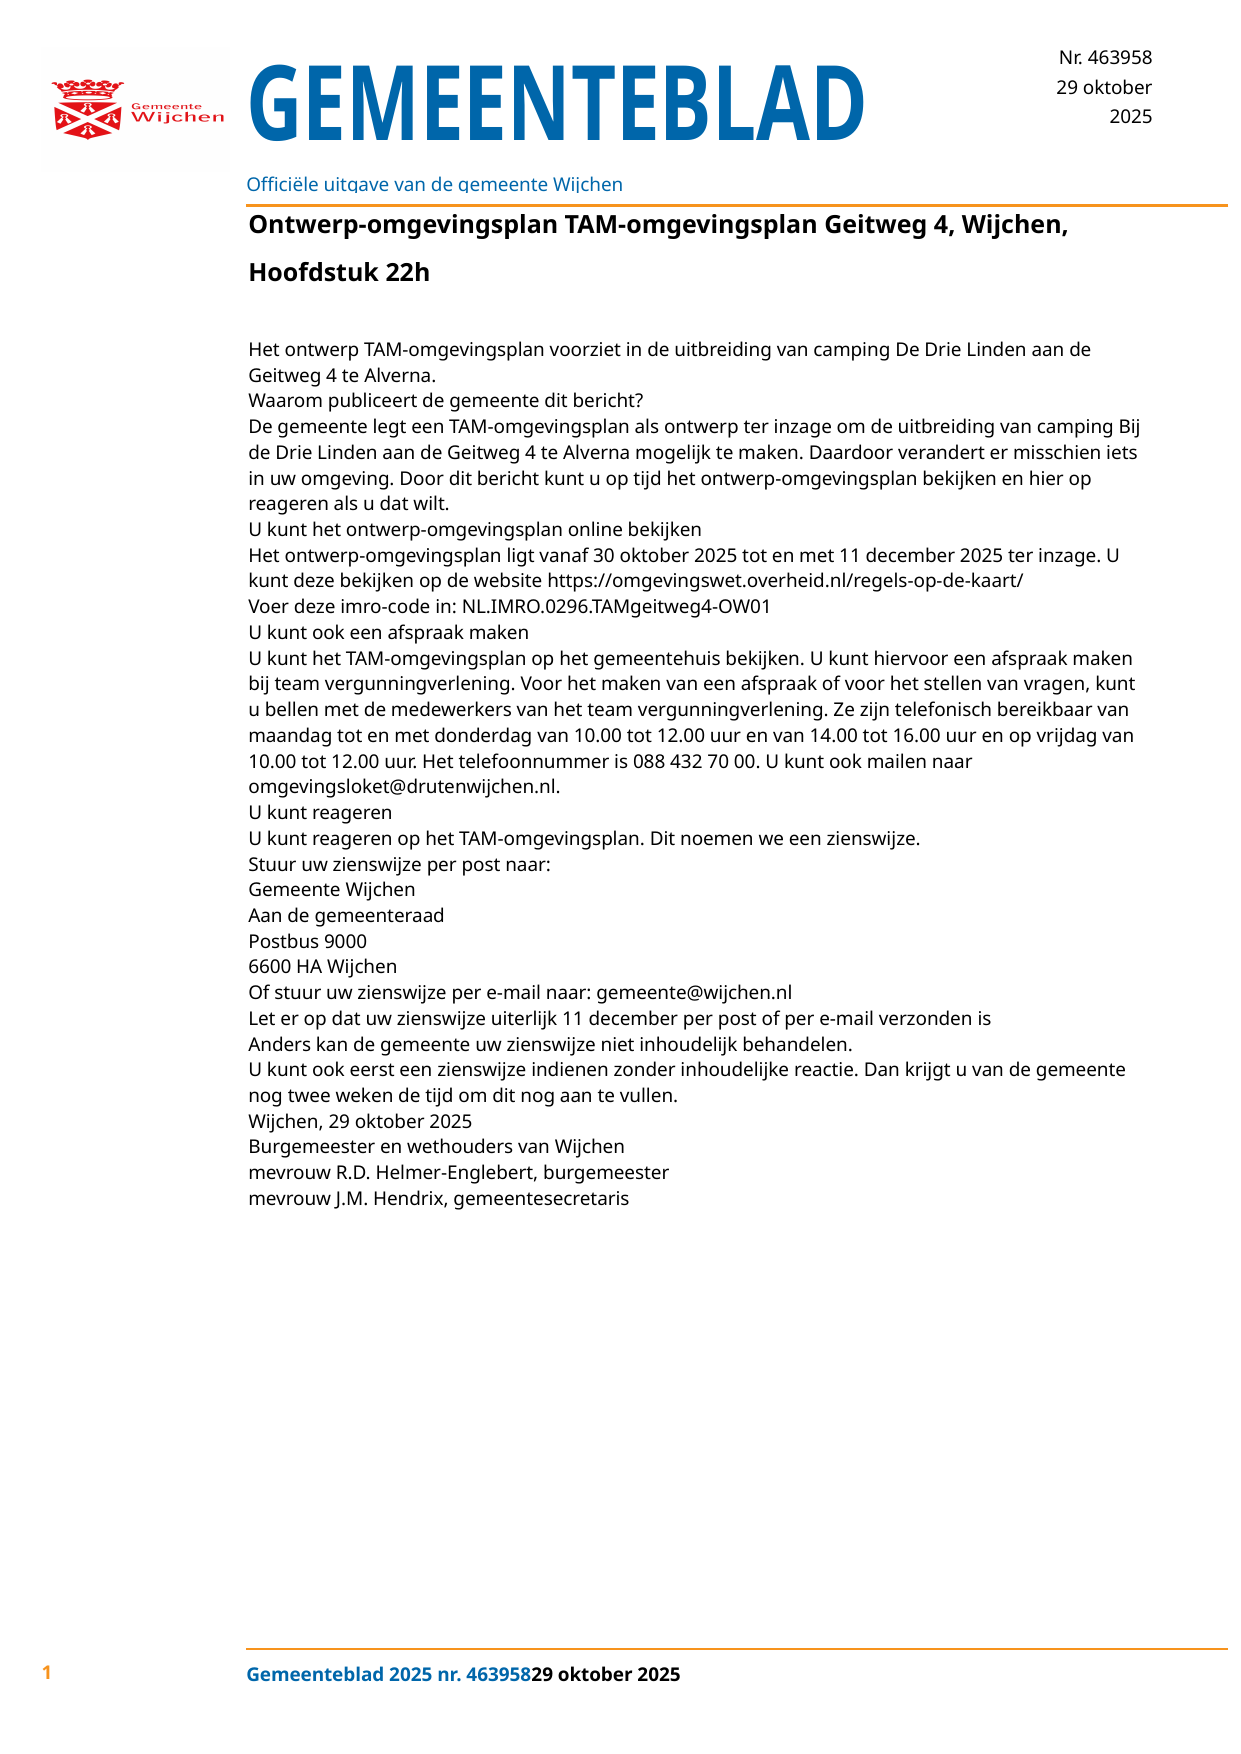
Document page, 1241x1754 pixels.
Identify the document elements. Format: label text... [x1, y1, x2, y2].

text U kunt het TAM-omgevingsplan op het gemeentehuis bekijken. U kunt hiervoor een afspraak maken bij team vergunningverlening. Voor het maken van een afspraak of voor het stellen van vragen, kunt u bellen met de medewerkers van het team vergunningverlening. Ze zijn telefonisch bereikbaar van maandag tot en met donderdag van 10.00 tot 12.00 uur en van 14.00 tot 16.00 uur en op vrijdag van 10.00 tot 12.00 uur. Het telefoonnummer is 088 432 70 00. U kunt ook mailen naar omgevingsloket@drutenwijchen.nl. [248, 645, 1152, 799]
text Postbus 9000 [248, 928, 1152, 954]
text Burgemeester en wethouders van Wijchen [248, 1134, 1152, 1159]
text Aan de gemeenteraad [248, 902, 1152, 928]
text Gemeente Wijchen [248, 876, 1152, 902]
text mevrouw J.M. Hendrix, gemeentesecretaris [248, 1185, 1152, 1211]
text U kunt reageren [248, 799, 1152, 825]
text 6600 HA Wijchen [248, 954, 1152, 979]
text Het ontwerp-omgevingsplan ligt vanaf 30 oktober 2025 tot en met 11 december 2025 ter inzage. U kunt deze bekijken op de website https://omgevingswet.overheid.nl/regels-op-de-kaart/ [248, 542, 1152, 593]
text De gemeente legt een TAM-omgevingsplan als ontwerp ter inzage om de uitbreiding van camping Bij de Drie Linden aan de Geitweg 4 te Alverna mogelijk te maken. Daardoor verandert er misschien iets in uw omgeving. Door dit bericht kunt u op tijd het ontwerp-omgevingsplan bekijken en hier op reageren als u dat wilt. [248, 413, 1152, 516]
text U kunt reageren op het TAM-omgevingsplan. Dit noemen we een zienswijze. [248, 825, 1152, 851]
text Het ontwerp TAM-omgevingsplan voorziet in de uitbreiding van camping De Drie Linden aan de Geitweg 4 te Alverna. [248, 336, 1152, 388]
text Ontwerp-omgevingsplan TAM-omgevingsplan Geitweg 4, Wijchen, Hoofdstuk 22h [248, 207, 1152, 288]
text Let er op dat uw zienswijze uiterlijk 11 december per post of per e-mail verzonden is [248, 1005, 1152, 1031]
text U kunt het ontwerp-omgevingsplan online bekijken [248, 516, 1152, 542]
text U kunt ook een afspraak maken [248, 619, 1152, 645]
text Anders kan de gemeente uw zienswijze niet inhoudelijk behandelen. [248, 1031, 1152, 1057]
text Voer deze imro-code in: NL.IMRO.0296.TAMgeitweg4-OW01 [248, 593, 1152, 619]
text Stuur uw zienswijze per post naar: [248, 851, 1152, 876]
picture [41, 47, 231, 172]
text Of stuur uw zienswijze per e-mail naar: gemeente@wijchen.nl [248, 979, 1152, 1005]
text U kunt ook eerst een zienswijze indienen zonder inhoudelijke reactie. Dan krijgt u van de gemeente nog twee weken de tijd om dit nog aan te vullen. [248, 1057, 1152, 1108]
text mevrouw R.D. Helmer-Englebert, burgemeester [248, 1159, 1152, 1185]
text Waarom publiceert de gemeente dit bericht? [248, 388, 1152, 413]
text Wijchen, 29 oktober 2025 [248, 1108, 1152, 1134]
